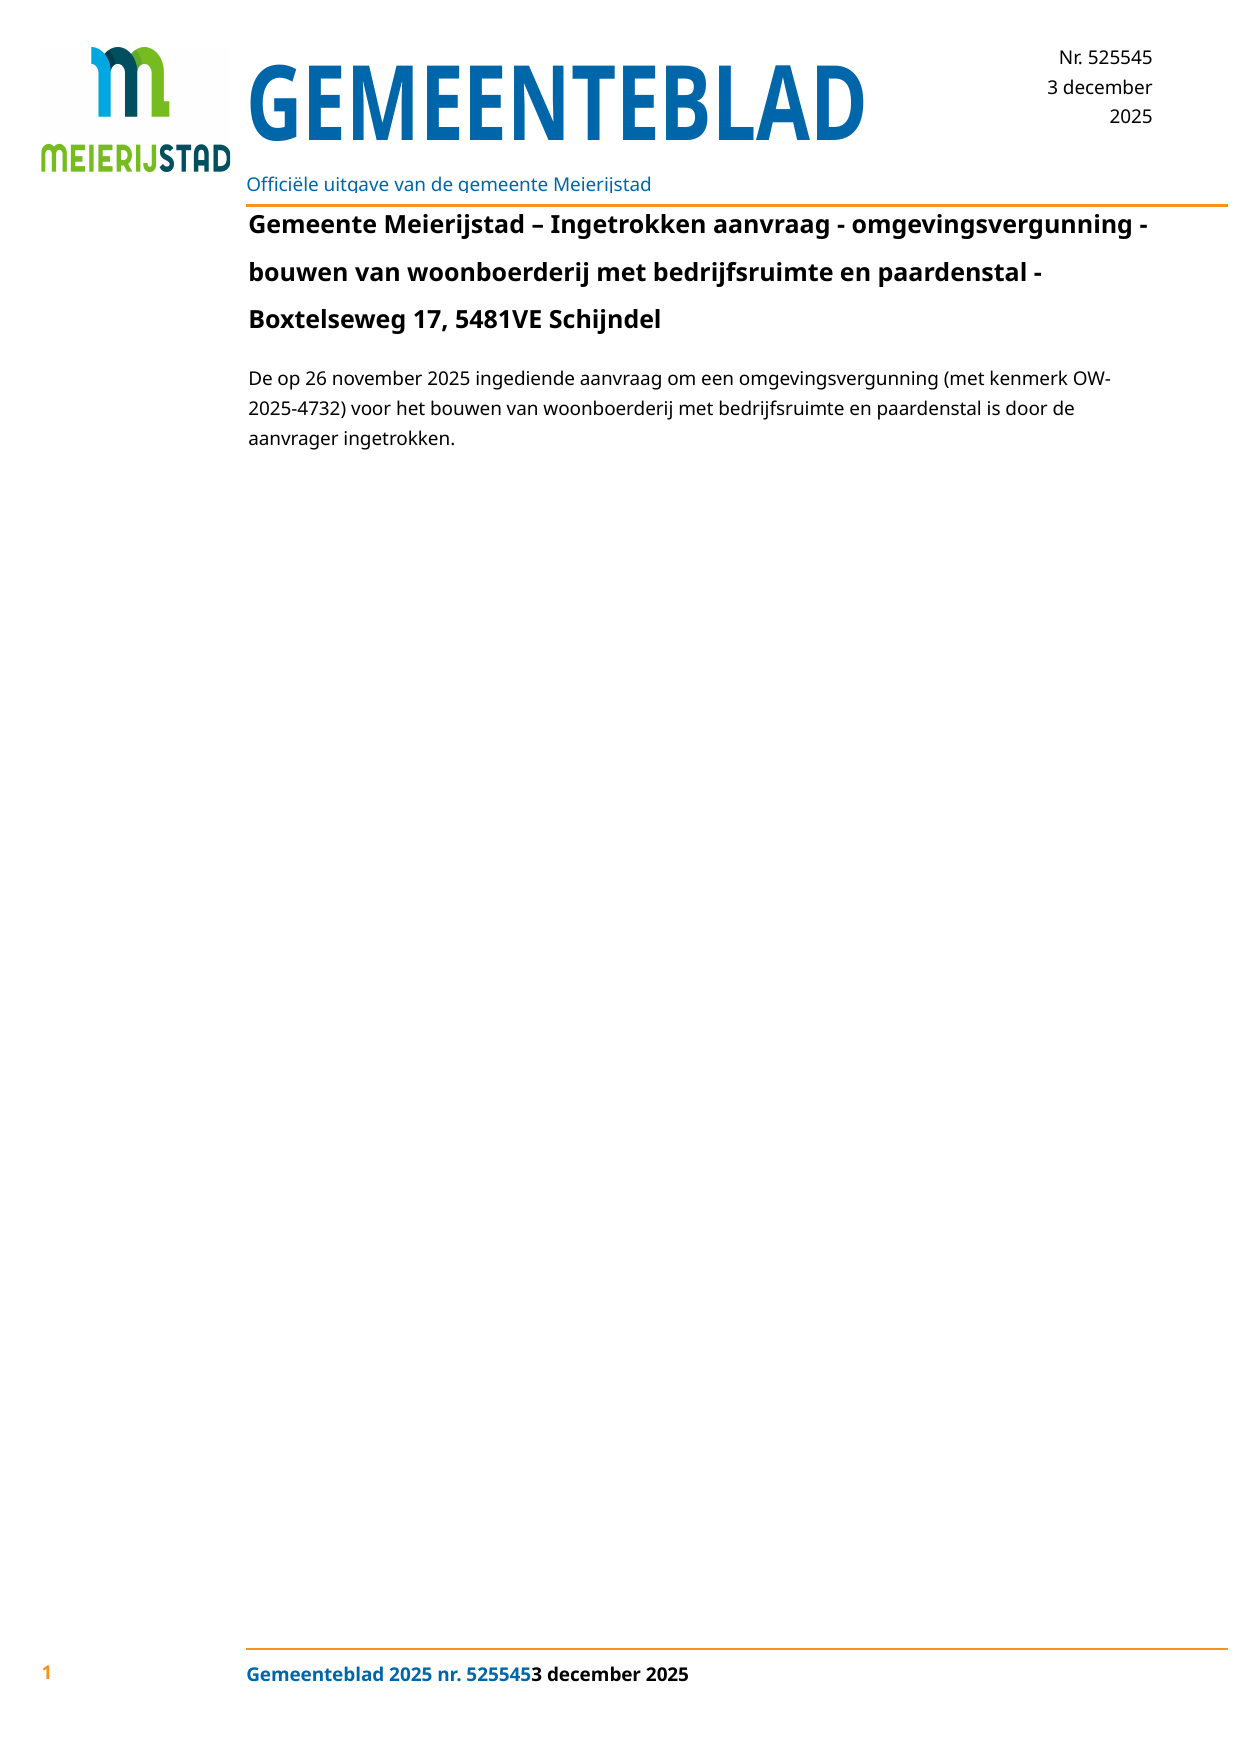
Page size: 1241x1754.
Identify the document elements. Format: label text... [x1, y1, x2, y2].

text De op 26 november 2025 ingediende aanvraag om een omgevingsvergunning (met kenmerk OW-2025-4732) voor het bouwen van woonboerderij met bedrijfsruimte en paardenstal is door de aanvrager ingetrokken. [248, 366, 1152, 450]
picture [41, 47, 231, 172]
text Gemeente Meierijstad – Ingetrokken aanvraag - omgevingsvergunning - bouwen van woonboerderij met bedrijfsruimte en paardenstal - Boxtelseweg 17, 5481VE Schijndel [248, 207, 1152, 336]
